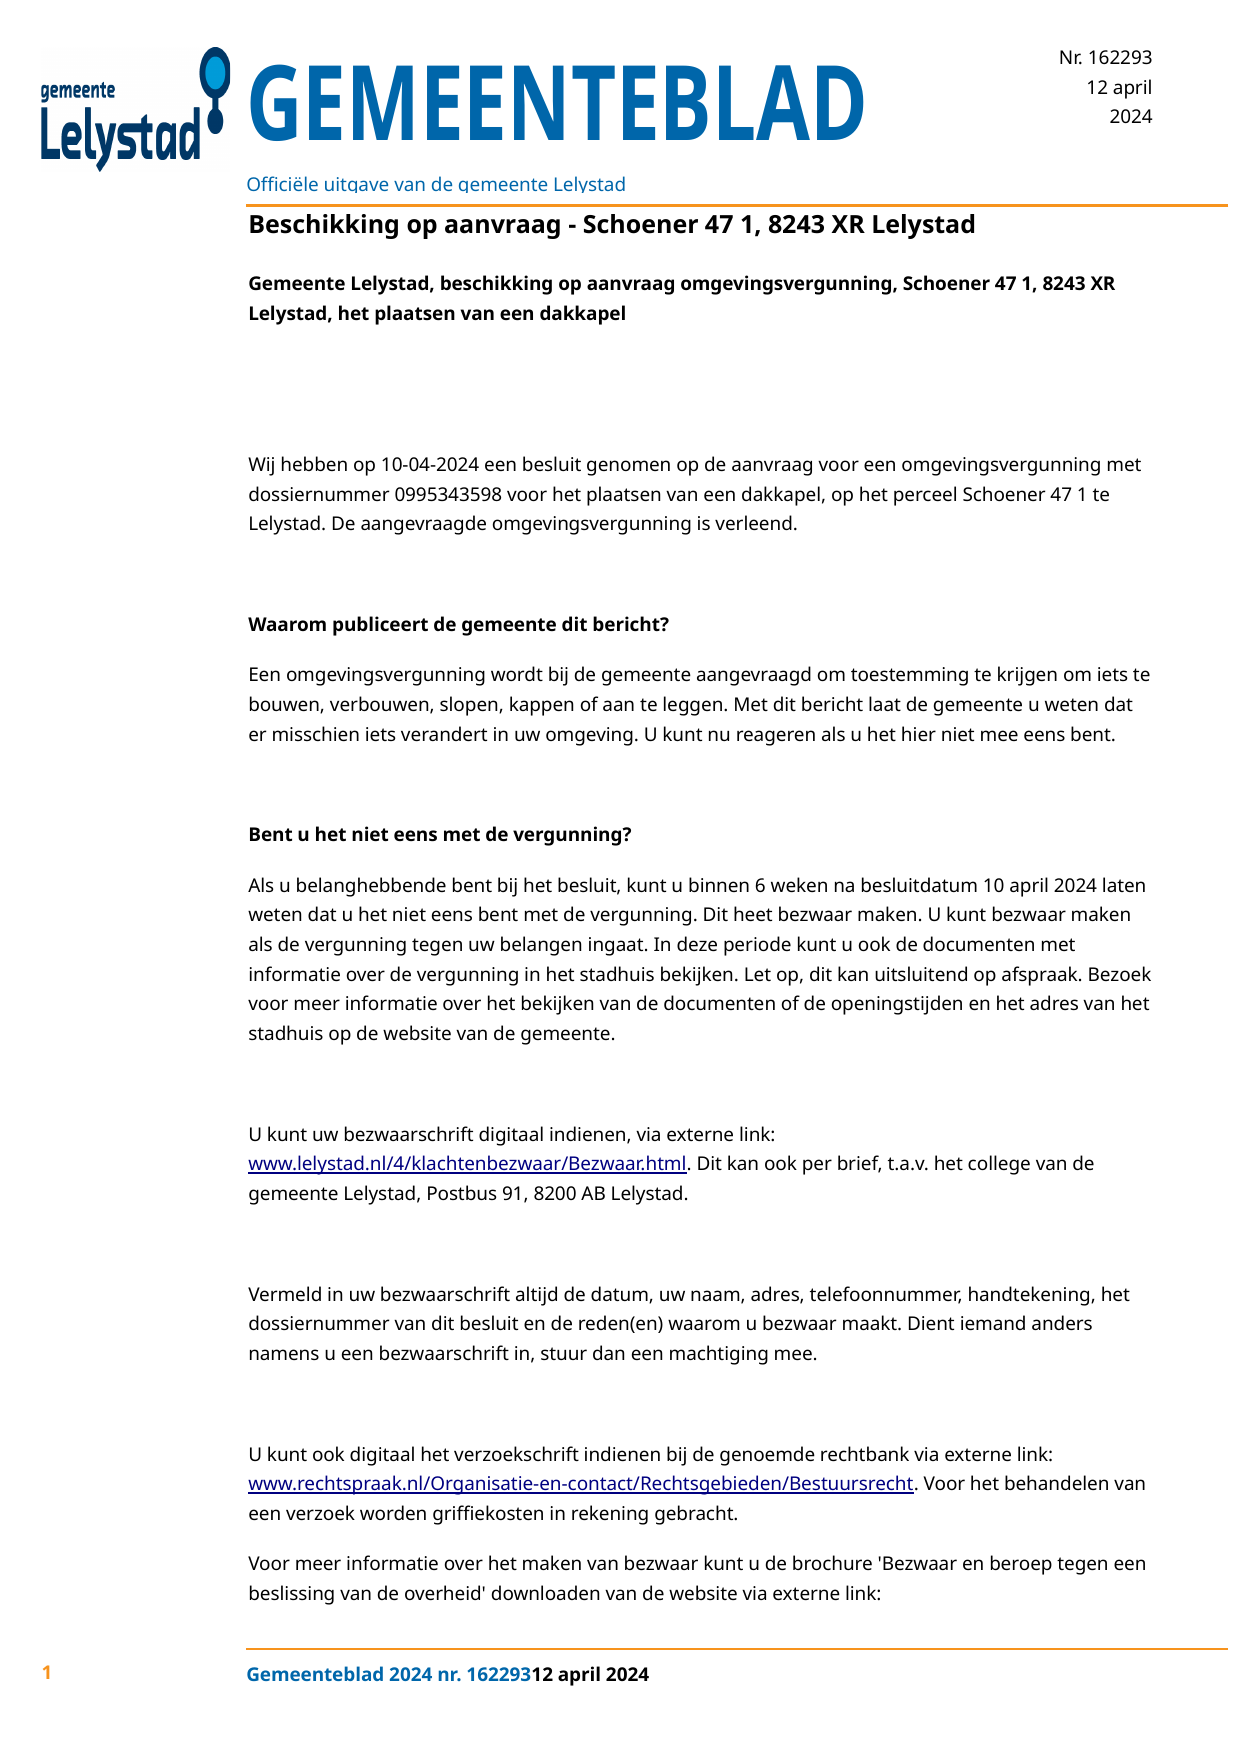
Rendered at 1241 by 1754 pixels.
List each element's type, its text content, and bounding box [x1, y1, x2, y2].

text Als u belanghebbende bent bij het besluit, kunt u binnen 6 weken na besluitdatum 10 april 2024 laten weten dat u het niet eens bent met de vergunning. Dit heet bezwaar maken. U kunt bezwaar maken als de vergunning tegen uw belangen ingaat. In deze periode kunt u ook de documenten met informatie over de vergunning in het stadhuis bekijken. Let op, dit kan uitsluitend op afspraak. Bezoek voor meer informatie over het bekijken van de documenten of de openingstijden en het adres van het stadhuis op de website van de gemeente. [248, 872, 1152, 1046]
text Bent u het niet eens met de vergunning? [248, 822, 1152, 847]
text Wij hebben op 10-04-2024 een besluit genomen op de aanvraag voor een omgevingsvergunning met dossiernummer 0995343598 voor het plaatsen van een dakkapel, op het perceel Schoener 47 1 te Lelystad. De aangevraagde omgevingsvergunning is verleend. [248, 451, 1152, 536]
text U kunt ook digitaal het verzoekschrift indienen bij de genoemde rechtbank via externe link: www.rechtspraak.nl/Organisatie-en-contact/Rechtsgebieden/Bestuursrecht. Voor het behandelen van een verzoek worden griffiekosten in rekening gebracht. [248, 1441, 1152, 1526]
text Waarom publiceert de gemeente dit bericht? [248, 611, 1152, 637]
text Gemeente Lelystad, beschikking op aanvraag omgevingsvergunning, Schoener 47 1, 8243 XR Lelystad, het plaatsen van een dakkapel [248, 270, 1152, 326]
text Vermeld in uw bezwaarschrift altijd de datum, uw naam, adres, telefoonnummer, handtekening, het dossiernummer van dit besluit en de reden(en) waarom u bezwaar maakt. Dient iemand anders namens u een bezwaarschrift in, stuur dan een machtiging mee. [248, 1281, 1152, 1366]
text U kunt uw bezwaarschrift digitaal indienen, via externe link: www.lelystad.nl/4/klachtenbezwaar/Bezwaar.html. Dit kan ook per brief, t.a.v. het college van de gemeente Lelystad, Postbus 91, 8200 AB Lelystad. [248, 1121, 1152, 1206]
text Voor meer informatie over het maken van bezwaar kunt u de brochure 'Bezwaar en beroep tegen een beslissing van de overheid' downloaden van de website via externe link: [248, 1550, 1152, 1606]
text Beschikking op aanvraag - Schoener 47 1, 8243 XR Lelystad [248, 207, 1152, 241]
text Een omgevingsvergunning wordt bij de gemeente aangevraagd om toestemming te krijgen om iets te bouwen, verbouwen, slopen, kappen of aan te leggen. Met dit bericht laat de gemeente u weten dat er misschien iets verandert in uw omgeving. U kunt nu reageren als u het hier niet mee eens bent. [248, 662, 1152, 746]
picture [41, 47, 231, 172]
